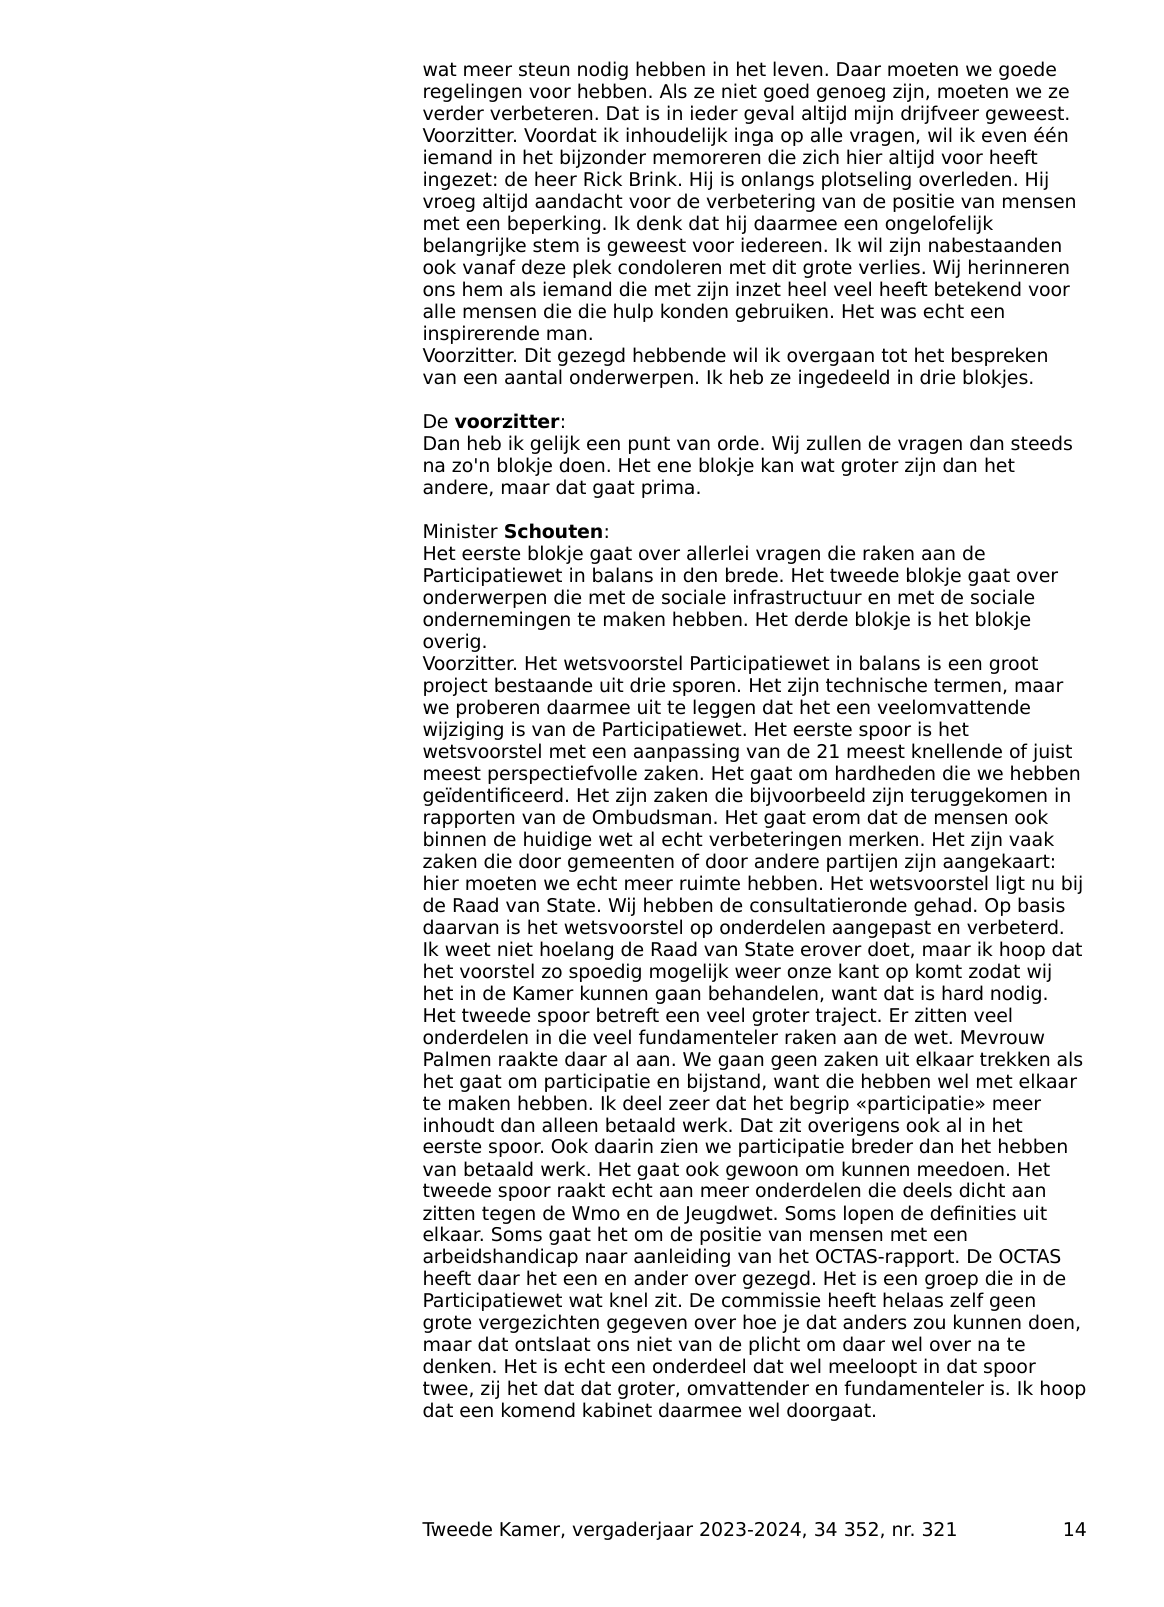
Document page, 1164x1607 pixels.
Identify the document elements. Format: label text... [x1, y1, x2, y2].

text Voorzitter. Dit gezegd hebbende wil ik overgaan tot het bespreken van een aantal onderwerpen. Ik heb ze ingedeeld in drie blokjes. [422, 345, 1087, 389]
text Het eerste blokje gaat over allerlei vragen die raken aan de Participatiewet in balans in den brede. Het tweede blokje gaat over onderwerpen die met de sociale infrastructuur en met de sociale ondernemingen te maken hebben. Het derde blokje is het blokje overig. [422, 543, 1087, 653]
text De voorzitter: [422, 411, 1087, 433]
text Voorzitter. Voordat ik inhoudelijk inga op alle vragen, wil ik even één iemand in het bijzonder memoreren die zich hier altijd voor heeft ingezet: de heer Rick Brink. Hij is onlangs plotseling overleden. Hij vroeg altijd aandacht voor de verbetering van de positie van mensen met een beperking. Ik denk dat hij daarmee een ongelofelijk belangrijke stem is geweest voor iedereen. Ik wil zijn nabestaanden ook vanaf deze plek condoleren met dit grote verlies. Wij herinneren ons hem als iemand die met zijn inzet heel veel heeft betekend voor alle mensen die die hulp konden gebruiken. Het was echt een inspirerende man. [422, 125, 1087, 345]
text Minister Schouten: [422, 521, 1087, 543]
text Het tweede spoor betreft een veel groter traject. Er zitten veel onderdelen in die veel fundamenteler raken aan de wet. Mevrouw Palmen raakte daar al aan. We gaan geen zaken uit elkaar trekken als het gaat om participatie en bijstand, want die hebben wel met elkaar te maken hebben. Ik deel zeer dat het begrip «participatie» meer inhoudt dan alleen betaald werk. Dat zit overigens ook al in het eerste spoor. Ook daarin zien we participatie breder dan het hebben van betaald werk. Het gaat ook gewoon om kunnen meedoen. Het tweede spoor raakt echt aan meer onderdelen die deels dicht aan zitten tegen de Wmo en de Jeugdwet. Soms lopen de definities uit elkaar. Soms gaat het om de positie van mensen met een arbeidshandicap naar aanleiding van het OCTAS-rapport. De OCTAS heeft daar het een en ander over gezegd. Het is een groep die in de Participatiewet wat knel zit. De commissie heeft helaas zelf geen grote vergezichten gegeven over hoe je dat anders zou kunnen doen, maar dat ontslaat ons niet van de plicht om daar wel over na te denken. Het is echt een onderdeel dat wel meeloopt in dat spoor twee, zij het dat dat groter, omvattender en fundamenteler is. Ik hoop dat een komend kabinet daarmee wel doorgaat. [422, 1004, 1087, 1422]
text wat meer steun nodig hebben in het leven. Daar moeten we goede regelingen voor hebben. Als ze niet goed genoeg zijn, moeten we ze verder verbeteren. Dat is in ieder geval altijd mijn drijfveer geweest. [422, 59, 1087, 125]
text Dan heb ik gelijk een punt van orde. Wij zullen de vragen dan steeds na zo'n blokje doen. Het ene blokje kan wat groter zijn dan het andere, maar dat gaat prima. [422, 433, 1087, 499]
text Voorzitter. Het wetsvoorstel Participatiewet in balans is een groot project bestaande uit drie sporen. Het zijn technische termen, maar we proberen daarmee uit te leggen dat het een veelomvattende wijziging is van de Participatiewet. Het eerste spoor is het wetsvoorstel met een aanpassing van de 21 meest knellende of juist meest perspectiefvolle zaken. Het gaat om hardheden die we hebben geïdentificeerd. Het zijn zaken die bijvoorbeeld zijn teruggekomen in rapporten van de Ombudsman. Het gaat erom dat de mensen ook binnen de huidige wet al echt verbeteringen merken. Het zijn vaak zaken die door gemeenten of door andere partijen zijn aangekaart: hier moeten we echt meer ruimte hebben. Het wetsvoorstel ligt nu bij de Raad van State. Wij hebben de consultatieronde gehad. Op basis daarvan is het wetsvoorstel op onderdelen aangepast en verbeterd. Ik weet niet hoelang de Raad van State erover doet, maar ik hoop dat het voorstel zo spoedig mogelijk weer onze kant op komt zodat wij het in de Kamer kunnen gaan behandelen, want dat is hard nodig. [422, 653, 1087, 1004]
